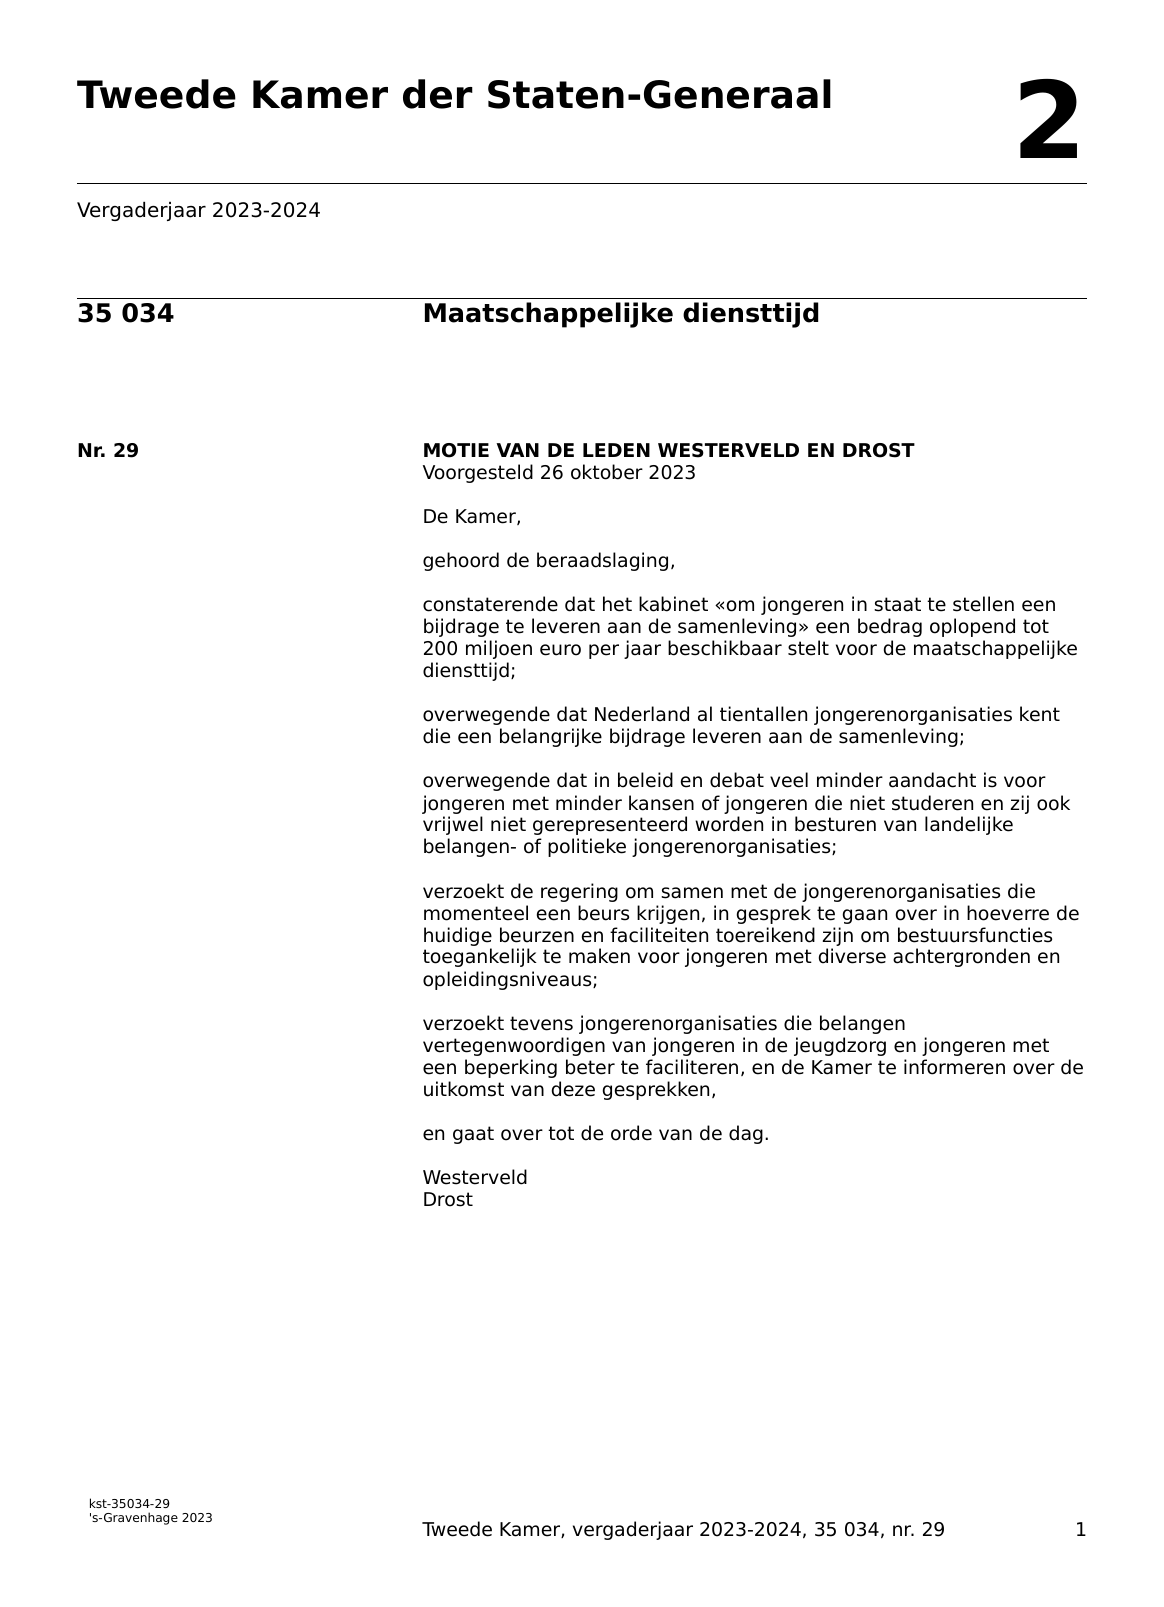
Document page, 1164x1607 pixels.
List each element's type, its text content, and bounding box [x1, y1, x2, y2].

text De Kamer, [422, 506, 1087, 528]
text en gaat over tot de orde van de dag. [422, 1123, 1087, 1145]
text constaterende dat het kabinet «om jongeren in staat te stellen een bijdrage te leveren aan de samenleving» een bedrag oplopend tot 200 miljoen euro per jaar beschikbaar stelt voor de maatschappelijke diensttijd; [422, 594, 1087, 682]
text Voorgesteld 26 oktober 2023 [422, 462, 1087, 484]
text verzoekt tevens jongerenorganisaties die belangen vertegenwoordigen van jongeren in de jeugdzorg en jongeren met een beperking beter te faciliteren, en de Kamer te informeren over de uitkomst van deze gesprekken, [422, 1013, 1087, 1101]
table_header Tweede Kamer der Staten-Generaal [77, 59, 886, 183]
table_header 2 [886, 59, 1087, 183]
text Drost [422, 1189, 1087, 1211]
text Westerveld [422, 1167, 1087, 1189]
subtitle 35 034 Maatschappelijke diensttijd [77, 299, 1087, 329]
text 's-Gravenhage 2023 [88, 1511, 323, 1525]
table_cell Vergaderjaar 2023-2024 [77, 184, 1087, 298]
text verzoekt de regering om samen met de jongerenorganisaties die momenteel een beurs krijgen, in gesprek te gaan over in hoeverre de huidige beurzen en faciliteiten toereikend zijn om bestuursfuncties toegankelijk te maken voor jongeren met diverse achtergronden en opleidingsniveaus; [422, 881, 1087, 990]
text overwegende dat in beleid en debat veel minder aandacht is voor jongeren met minder kansen of jongeren die niet studeren en zij ook vrijwel niet gerepresenteerd worden in besturen van landelijke belangen- of politieke jongerenorganisaties; [422, 770, 1087, 858]
text overwegende dat Nederland al tientallen jongerenorganisaties kent die een belangrijke bijdrage leveren aan de samenleving; [422, 704, 1087, 748]
subtitle Nr. 29 MOTIE VAN DE LEDEN WESTERVELD EN DROST [77, 440, 1087, 462]
text kst-35034-29 [88, 1497, 323, 1511]
text gehoord de beraadslaging, [422, 550, 1087, 572]
